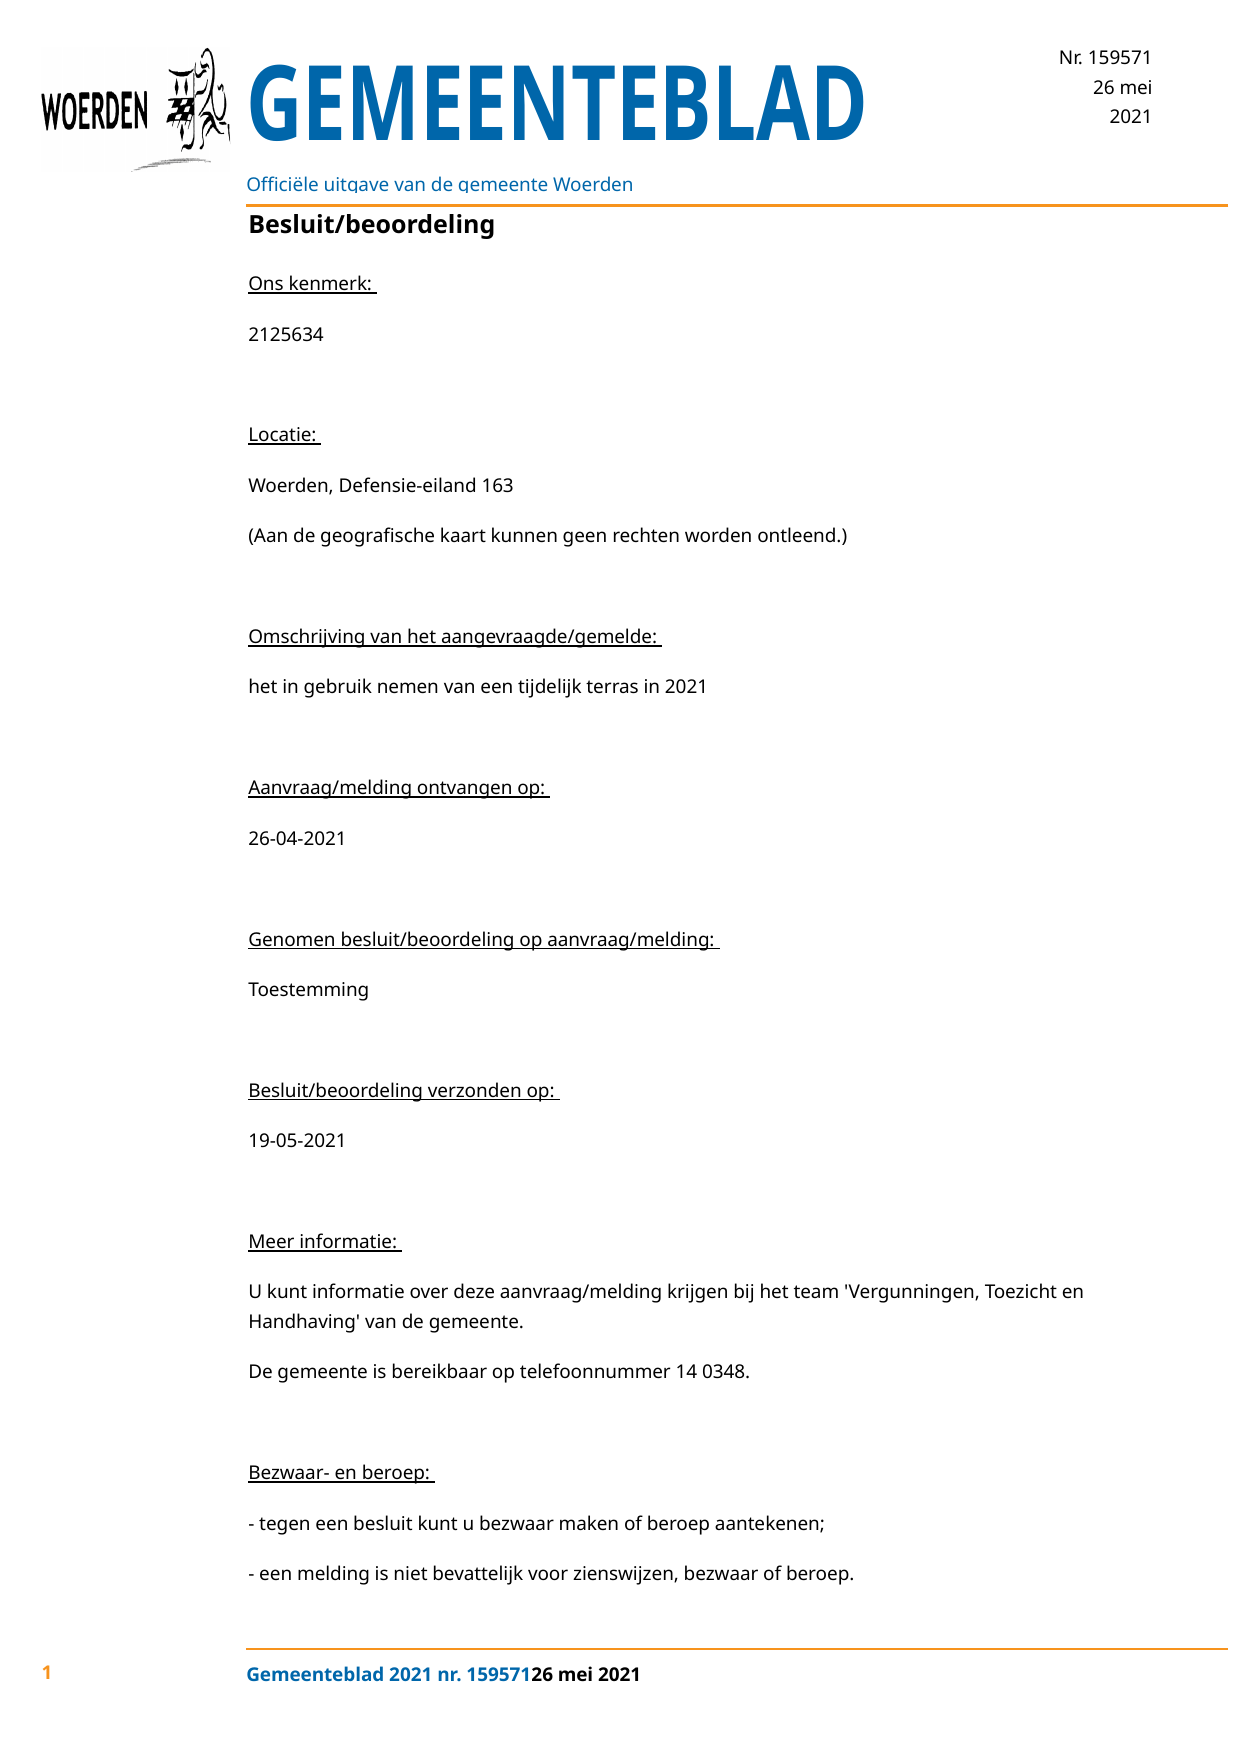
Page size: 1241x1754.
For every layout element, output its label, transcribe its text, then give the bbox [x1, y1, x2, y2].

text het in gebruik nemen van een tijdelijk terras in 2021 [248, 674, 1152, 699]
picture [41, 47, 231, 172]
text Locatie: [248, 422, 1152, 447]
text Omschrijving van het aangevraagde/gemelde: [248, 623, 1152, 649]
text De gemeente is bereikbaar op telefoonnummer 14 0348. [248, 1359, 1152, 1384]
text Aanvraag/melding ontvangen op: [248, 774, 1152, 800]
text Toestemming [248, 976, 1152, 1002]
text Meer informatie: [248, 1228, 1152, 1254]
text 19-05-2021 [248, 1127, 1152, 1153]
text (Aan de geografische kaart kunnen geen rechten worden ontleend.) [248, 522, 1152, 548]
text Besluit/beoordeling [248, 207, 1152, 241]
text U kunt informatie over deze aanvraag/melding krijgen bij het team 'Vergunningen, Toezicht en Handhaving' van de gemeente. [248, 1279, 1152, 1334]
text Woerden, Defensie-eiland 163 [248, 472, 1152, 498]
text - tegen een besluit kunt u bezwaar maken of beroep aantekenen; [248, 1510, 1152, 1536]
text Genomen besluit/beoordeling op aanvraag/melding: [248, 926, 1152, 951]
text Ons kenmerk: [248, 270, 1152, 296]
text - een melding is niet bevattelijk voor zienswijzen, bezwaar of beroep. [248, 1560, 1152, 1586]
text 2125634 [248, 321, 1152, 346]
text 26-04-2021 [248, 825, 1152, 851]
text Bezwaar- en beroep: [248, 1459, 1152, 1485]
text Besluit/beoordeling verzonden op: [248, 1077, 1152, 1103]
